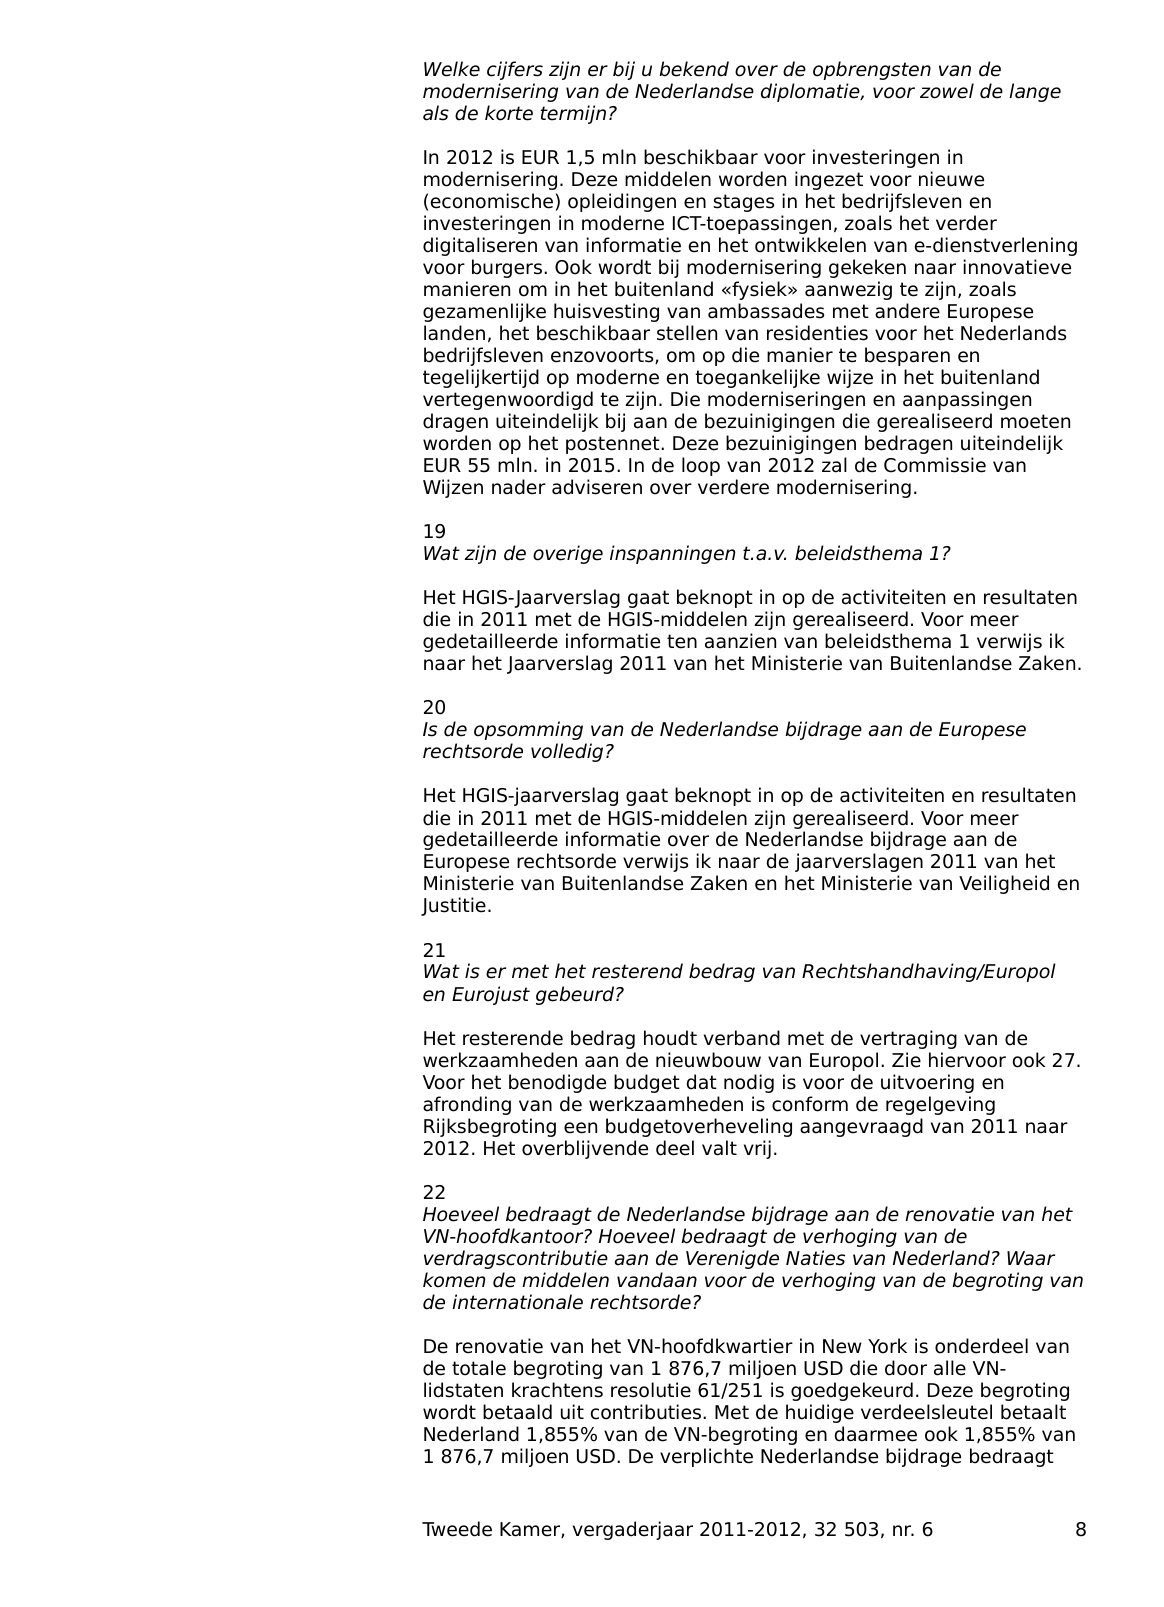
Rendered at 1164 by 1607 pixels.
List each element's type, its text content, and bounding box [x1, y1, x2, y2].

text Wat zijn de overige inspanningen t.a.v. beleidsthema 1? [422, 543, 1087, 565]
text 22 [422, 1182, 1087, 1204]
text Het HGIS-Jaarverslag gaat beknopt in op de activiteiten en resultaten die in 2011 met de HGIS-middelen zijn gerealiseerd. Voor meer gedetailleerde informatie ten aanzien van beleidsthema 1 verwijs ik naar het Jaarverslag 2011 van het Ministerie van Buitenlandse Zaken. [422, 587, 1087, 675]
text Welke cijfers zijn er bij u bekend over de opbrengsten van de modernisering van de Nederlandse diplomatie, voor zowel de lange als de korte termijn? [422, 59, 1087, 125]
text Het resterende bedrag houdt verband met de vertraging van de werkzaamheden aan de nieuwbouw van Europol. Zie hiervoor ook 27. Voor het benodigde budget dat nodig is voor de uitvoering en afronding van de werkzaamheden is conform de regelgeving Rijksbegroting een budgetoverheveling aangevraagd van 2011 naar 2012. Het overblijvende deel valt vrij. [422, 1028, 1087, 1159]
text Het HGIS-jaarverslag gaat beknopt in op de activiteiten en resultaten die in 2011 met de HGIS-middelen zijn gerealiseerd. Voor meer gedetailleerde informatie over de Nederlandse bijdrage aan de Europese rechtsorde verwijs ik naar de jaarverslagen 2011 van het Ministerie van Buitenlandse Zaken en het Ministerie van Veiligheid en Justitie. [422, 785, 1087, 917]
text Wat is er met het resterend bedrag van Rechtshandhaving/Europol en Eurojust gebeurd? [422, 961, 1087, 1005]
text Is de opsomming van de Nederlandse bijdrage aan de Europese rechtsorde volledig? [422, 719, 1087, 763]
text 20 [422, 697, 1087, 719]
text 21 [422, 939, 1087, 961]
text 19 [422, 521, 1087, 543]
text In 2012 is EUR 1,5 mln beschikbaar voor investeringen in modernisering. Deze middelen worden ingezet voor nieuwe (economische) opleidingen en stages in het bedrijfsleven en investeringen in moderne ICT-toepassingen, zoals het verder digitaliseren van informatie en het ontwikkelen van e-dienstverlening voor burgers. Ook wordt bij modernisering gekeken naar innovatieve manieren om in het buitenland «fysiek» aanwezig te zijn, zoals gezamenlijke huisvesting van ambassades met andere Europese landen, het beschikbaar stellen van residenties voor het Nederlands bedrijfsleven enzovoorts, om op die manier te besparen en tegelijkertijd op moderne en toegankelijke wijze in het buitenland vertegenwoordigd te zijn. Die moderniseringen en aanpassingen dragen uiteindelijk bij aan de bezuinigingen die gerealiseerd moeten worden op het postennet. Deze bezuinigingen bedragen uiteindelijk EUR 55 mln. in 2015. In de loop van 2012 zal de Commissie van Wijzen nader adviseren over verdere modernisering. [422, 147, 1087, 499]
text Hoeveel bedraagt de Nederlandse bijdrage aan de renovatie van het VN-hoofdkantoor? Hoeveel bedraagt de verhoging van de verdragscontributie aan de Verenigde Naties van Nederland? Waar komen de middelen vandaan voor de verhoging van de begroting van de internationale rechtsorde? [422, 1204, 1087, 1313]
text De renovatie van het VN-hoofdkwartier in New York is onderdeel van de totale begroting van 1 876,7 miljoen USD die door alle VN-lidstaten krachtens resolutie 61/251 is goedgekeurd. Deze begroting wordt betaald uit contributies. Met de huidige verdeelsleutel betaalt Nederland 1,855% van de VN-begroting en daarmee ook 1,855% van 1 876,7 miljoen USD. De verplichte Nederlandse bijdrage bedraagt [422, 1336, 1087, 1468]
